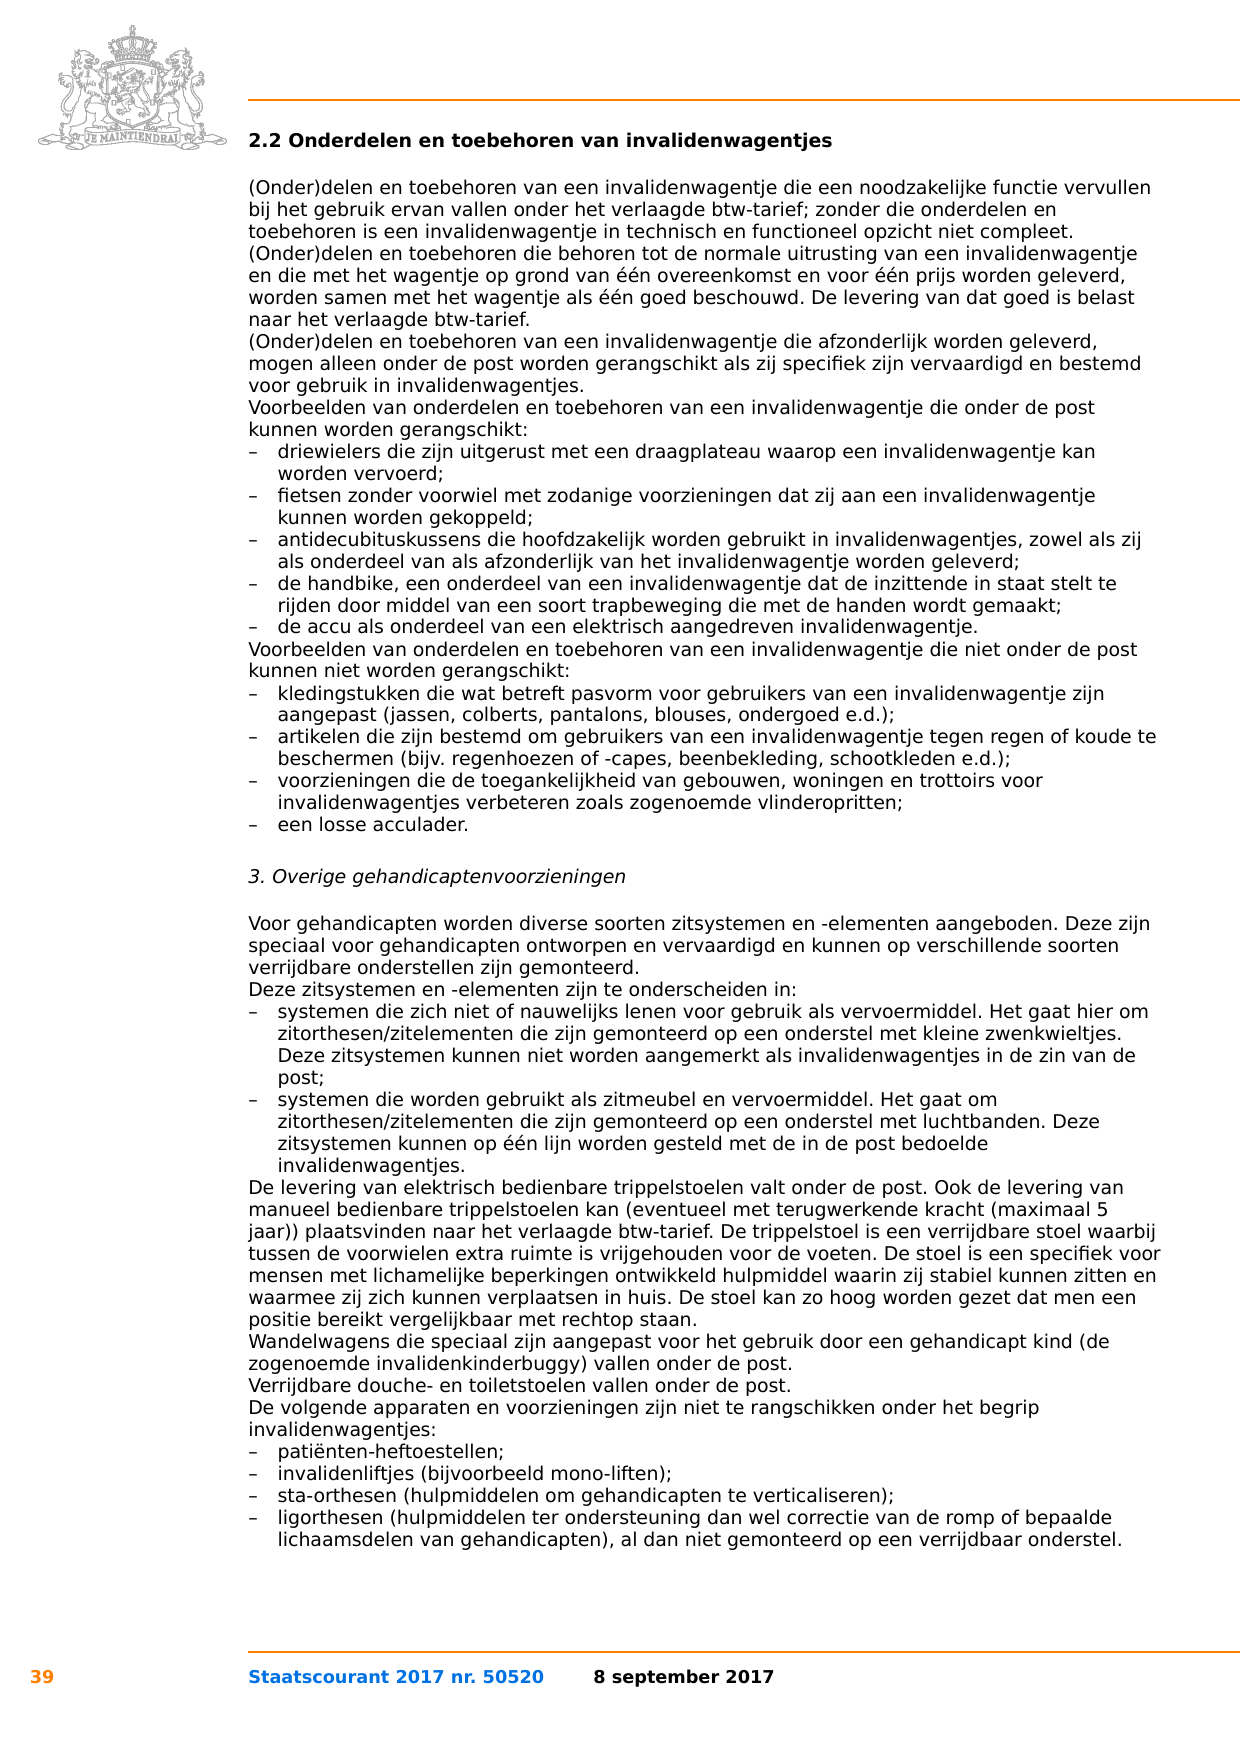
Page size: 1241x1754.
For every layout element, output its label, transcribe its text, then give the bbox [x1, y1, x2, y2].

text – invalidenliftjes (bijvoorbeeld mono-liften); [248, 1463, 1163, 1485]
text – de handbike, een onderdeel van een invalidenwagentje dat de inzittende in staat stelt te rijden door middel van een soort trapbeweging die met de handen wordt gemaakt; [248, 572, 1163, 616]
text (Onder)delen en toebehoren van een invalidenwagentje die afzonderlijk worden geleverd, mogen alleen onder de post worden gerangschikt als zij specifiek zijn vervaardigd en bestemd voor gebruik in invalidenwagentjes. [248, 331, 1163, 397]
text Verrijdbare douche- en toiletstoelen vallen onder de post. [248, 1375, 1163, 1397]
text Voor gehandicapten worden diverse soorten zitsystemen en -elementen aangeboden. Deze zijn speciaal voor gehandicapten ontworpen en vervaardigd en kunnen op verschillende soorten verrijdbare onderstellen zijn gemonteerd. [248, 913, 1163, 979]
text Wandelwagens die speciaal zijn aangepast voor het gebruik door een gehandicapt kind (de zogenoemde invalidenkinderbuggy) vallen onder de post. [248, 1331, 1163, 1375]
picture [38, 25, 227, 150]
text – een losse acculader. [248, 814, 1163, 836]
text (Onder)delen en toebehoren die behoren tot de normale uitrusting van een invalidenwagentje en die met het wagentje op grond van één overeenkomst en voor één prijs worden geleverd, worden samen met het wagentje als één goed beschouwd. De levering van dat goed is belast naar het verlaagde btw-tarief. [248, 243, 1163, 331]
text Voorbeelden van onderdelen en toebehoren van een invalidenwagentje die niet onder de post kunnen niet worden gerangschikt: [248, 638, 1163, 682]
text De volgende apparaten en voorzieningen zijn niet te rangschikken onder het begrip invalidenwagentjes: [248, 1397, 1163, 1441]
text De levering van elektrisch bedienbare trippelstoelen valt onder de post. Ook de levering van manueel bedienbare trippelstoelen kan (eventueel met terugwerkende kracht (maximaal 5 jaar)) plaatsvinden naar het verlaagde btw-tarief. De trippelstoel is een verrijdbare stoel waarbij tussen de voorwielen extra ruimte is vrijgehouden voor de voeten. De stoel is een specifiek voor mensen met lichamelijke beperkingen ontwikkeld hulpmiddel waarin zij stabiel kunnen zitten en waarmee zij zich kunnen verplaatsen in huis. De stoel kan zo hoog worden gezet dat men een positie bereikt vergelijkbaar met rechtop staan. [248, 1177, 1163, 1331]
text – patiënten-heftoestellen; [248, 1441, 1163, 1463]
text (Onder)delen en toebehoren van een invalidenwagentje die een noodzakelijke functie vervullen bij het gebruik ervan vallen onder het verlaagde btw-tarief; zonder die onderdelen en toebehoren is een invalidenwagentje in technisch en functioneel opzicht niet compleet. [248, 177, 1163, 243]
text – fietsen zonder voorwiel met zodanige voorzieningen dat zij aan een invalidenwagentje kunnen worden gekoppeld; [248, 484, 1163, 528]
text – antidecubituskussens die hoofdzakelijk worden gebruikt in invalidenwagentjes, zowel als zij als onderdeel van als afzonderlijk van het invalidenwagentje worden geleverd; [248, 528, 1163, 572]
text Voorbeelden van onderdelen en toebehoren van een invalidenwagentje die onder de post kunnen worden gerangschikt: [248, 397, 1163, 441]
text – artikelen die zijn bestemd om gebruikers van een invalidenwagentje tegen regen of koude te beschermen (bijv. regenhoezen of -capes, beenbekleding, schootkleden e.d.); [248, 726, 1163, 770]
text – systemen die zich niet of nauwelijks lenen voor gebruik als vervoermiddel. Het gaat hier om zitorthesen/zitelementen die zijn gemonteerd op een onderstel met kleine zwenkwieltjes. Deze zitsystemen kunnen niet worden aangemerkt als invalidenwagentjes in de zin van de post; [248, 1001, 1163, 1089]
text – driewielers die zijn uitgerust met een draagplateau waarop een invalidenwagentje kan worden vervoerd; [248, 441, 1163, 484]
text – voorzieningen die de toegankelijkheid van gebouwen, woningen en trottoirs voor invalidenwagentjes verbeteren zoals zogenoemde vlinderopritten; [248, 770, 1163, 814]
text – de accu als onderdeel van een elektrisch aangedreven invalidenwagentje. [248, 616, 1163, 638]
text – sta-orthesen (hulpmiddelen om gehandicapten te verticaliseren); [248, 1485, 1163, 1507]
text – ligorthesen (hulpmiddelen ter ondersteuning dan wel correctie van de romp of bepaalde lichaamsdelen van gehandicapten), al dan niet gemonteerd op een verrijdbaar onderstel. [248, 1507, 1163, 1551]
subtitle 2.2 Onderdelen en toebehoren van invalidenwagentjes [248, 130, 1163, 152]
subtitle 3. Overige gehandicaptenvoorzieningen [248, 866, 1163, 888]
text – kledingstukken die wat betreft pasvorm voor gebruikers van een invalidenwagentje zijn aangepast (jassen, colberts, pantalons, blouses, ondergoed e.d.); [248, 682, 1163, 726]
text – systemen die worden gebruikt als zitmeubel en vervoermiddel. Het gaat om zitorthesen/zitelementen die zijn gemonteerd op een onderstel met luchtbanden. Deze zitsystemen kunnen op één lijn worden gesteld met de in de post bedoelde invalidenwagentjes. [248, 1089, 1163, 1177]
text Deze zitsystemen en -elementen zijn te onderscheiden in: [248, 979, 1163, 1001]
